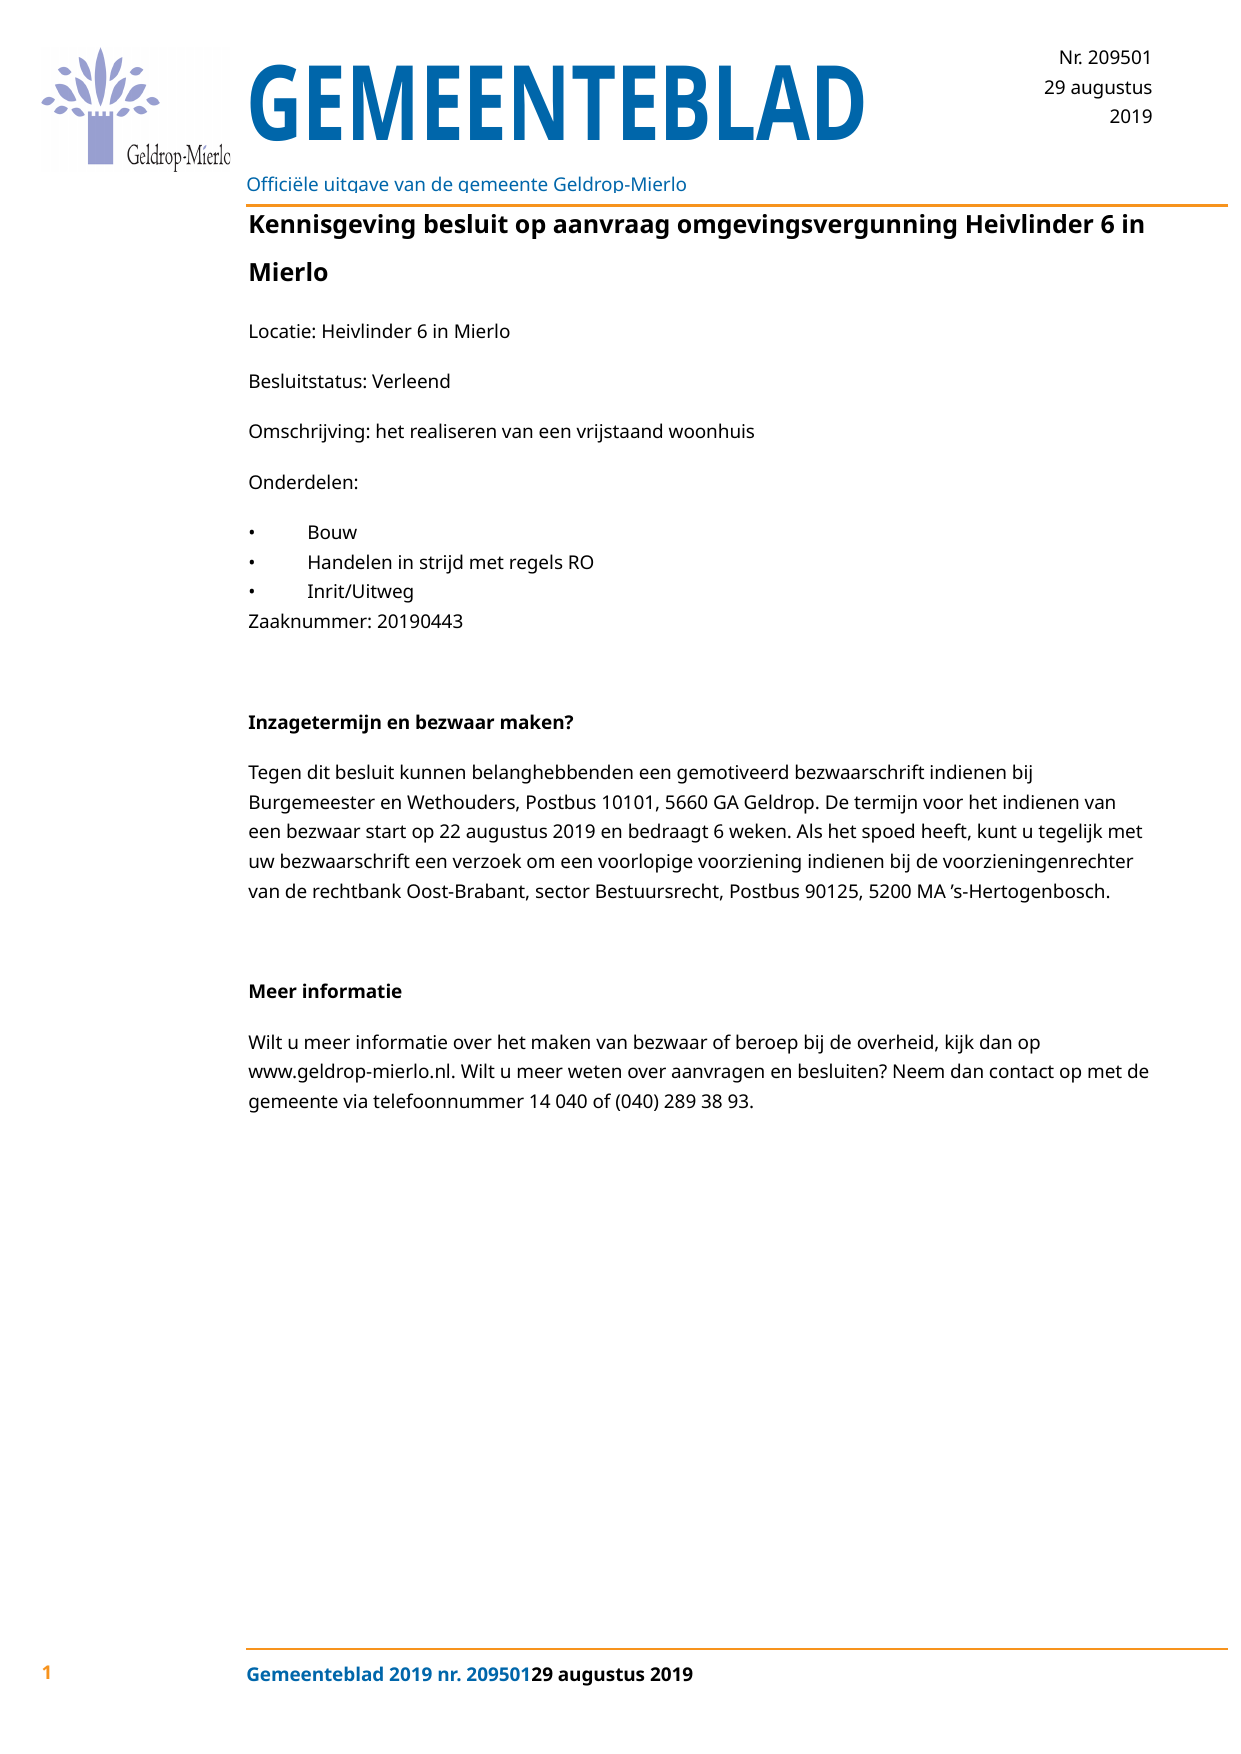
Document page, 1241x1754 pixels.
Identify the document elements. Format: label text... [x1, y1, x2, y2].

list Inrit/Uitweg [248, 579, 1152, 604]
text Wilt u meer informatie over het maken van bezwaar of beroep bij de overheid, kijk dan op www.geldrop-mierlo.nl. Wilt u meer weten over aanvragen en besluiten? Neem dan contact op met de gemeente via telefoonnummer 14 040 of (040) 289 38 93. [248, 1029, 1152, 1114]
list Bouw [248, 519, 1152, 545]
text Besluitstatus: Verleend [248, 368, 1152, 394]
text Meer informatie [248, 979, 1152, 1004]
text Tegen dit besluit kunnen belanghebbenden een gemotiveerd bezwaarschrift indienen bij Burgemeester en Wethouders, Postbus 10101, 5660 GA Geldrop. De termijn voor het indienen van een bezwaar start op 22 augustus 2019 en bedraagt 6 weken. Als het spoed heeft, kunt u tegelijk met uw bezwaarschrift een verzoek om een voorlopige voorziening indienen bij de voorzieningenrechter van de rechtbank Oost-Brabant, sector Bestuursrecht, Postbus 90125, 5200 MA ’s-Hertogenbosch. [248, 759, 1152, 904]
text Locatie: Heivlinder 6 in Mierlo [248, 318, 1152, 344]
picture [41, 47, 231, 172]
text Inzagetermijn en bezwaar maken? [248, 709, 1152, 735]
text Zaaknummer: 20190443 [248, 608, 1152, 634]
text Omschrijving: het realiseren van een vrijstaand woonhuis [248, 419, 1152, 444]
list Handelen in strijd met regels RO [248, 549, 1152, 575]
text Onderdelen: [248, 469, 1152, 495]
text Kennisgeving besluit op aanvraag omgevingsvergunning Heivlinder 6 in Mierlo [248, 207, 1152, 288]
